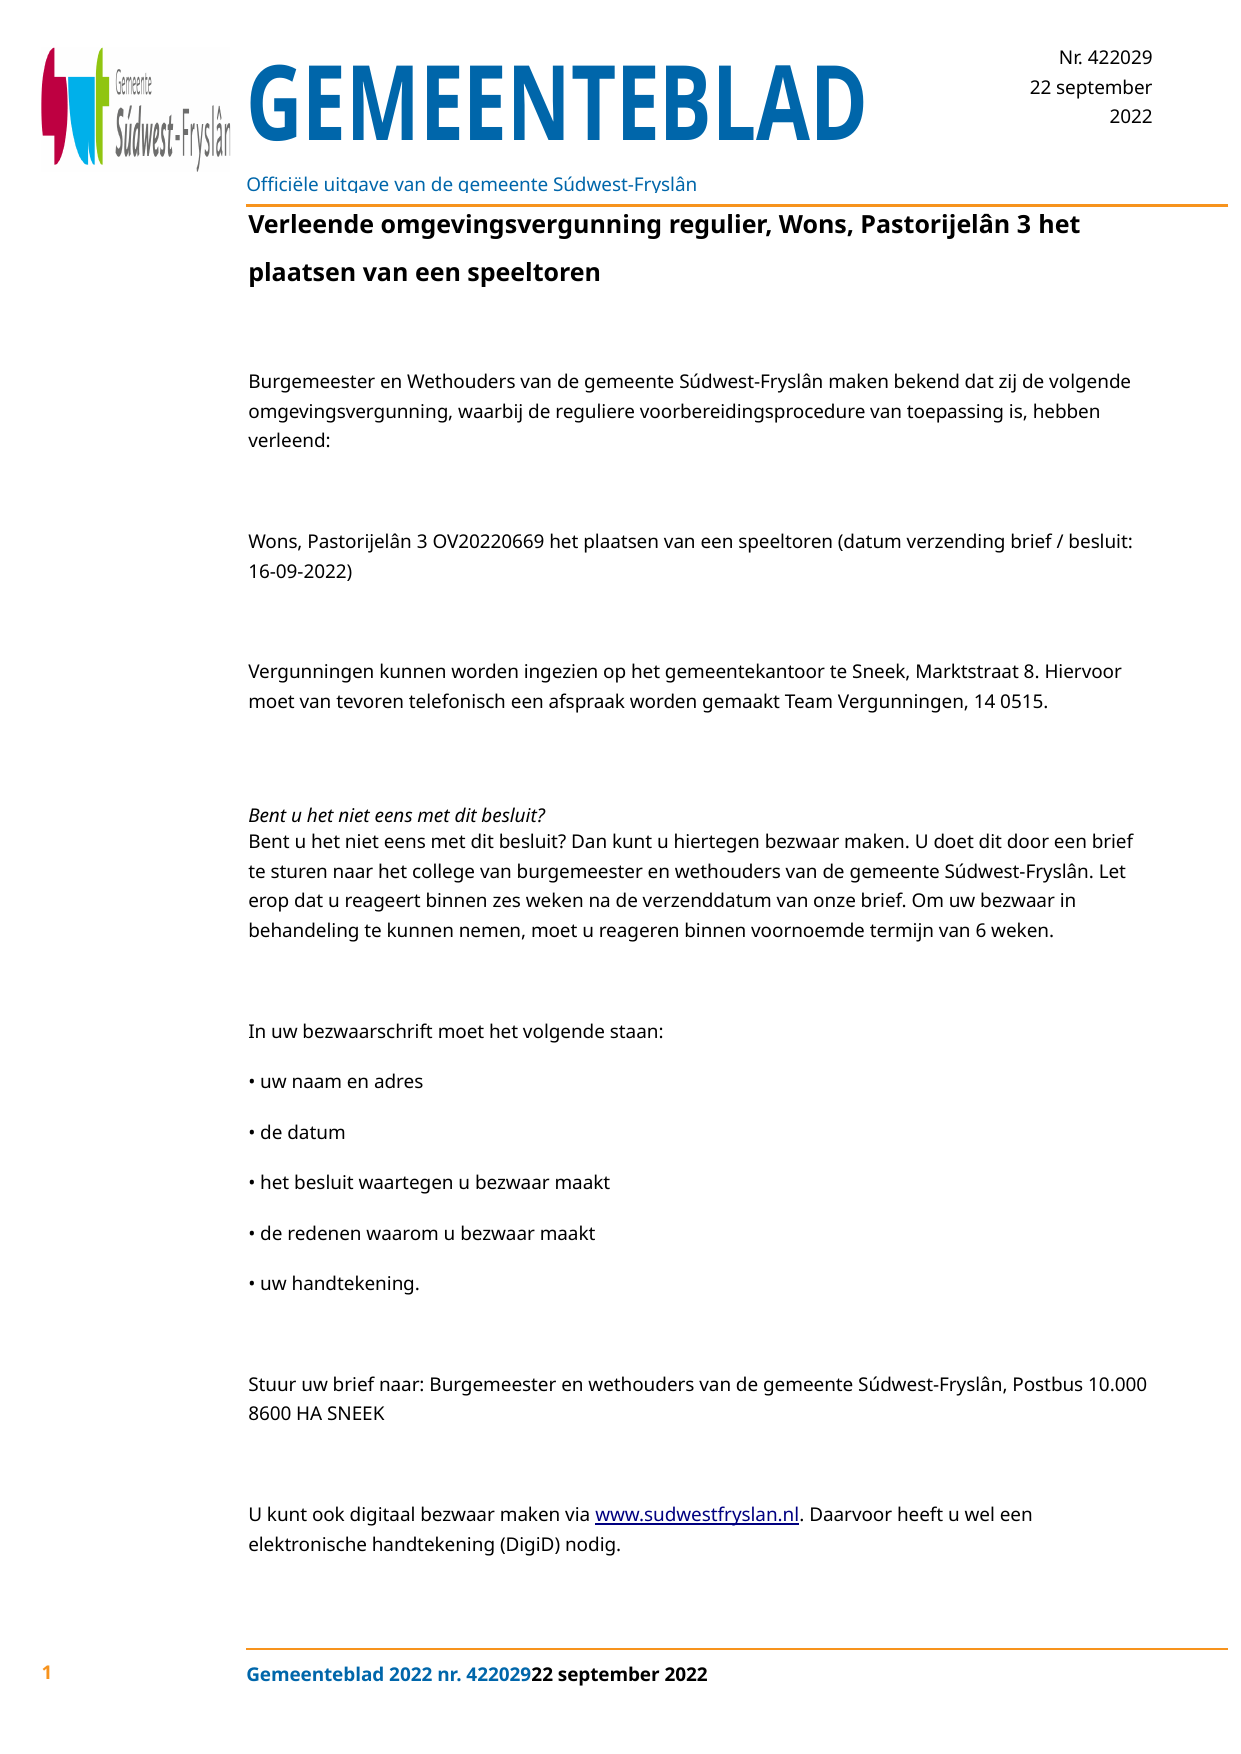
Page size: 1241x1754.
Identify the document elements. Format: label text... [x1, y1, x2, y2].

text Bent u het niet eens met dit besluit? Dan kunt u hiertegen bezwaar maken. U doet dit door een brief te sturen naar het college van burgemeester en wethouders van de gemeente Súdwest-Fryslân. Let erop dat u reageert binnen zes weken na de verzenddatum van onze brief. Om uw bezwaar in behandeling te kunnen nemen, moet u reageren binnen voornoemde termijn van 6 weken. [248, 828, 1152, 943]
text In uw bezwaarschrift moet het volgende staan: [248, 1018, 1152, 1044]
text Stuur uw brief naar: Burgemeester en wethouders van de gemeente Súdwest-Fryslân, Postbus 10.000 8600 HA SNEEK [248, 1371, 1152, 1426]
text • uw naam en adres [248, 1068, 1152, 1094]
text Wons, Pastorijelân 3 OV20220669 het plaatsen van een speeltoren (datum verzending brief / besluit: 16-09-2022) [248, 528, 1152, 584]
text • het besluit waartegen u bezwaar maakt [248, 1169, 1152, 1195]
text • uw handtekening. [248, 1270, 1152, 1296]
text Burgemeester en Wethouders van de gemeente Súdwest-Fryslân maken bekend dat zij de volgende omgevingsvergunning, waarbij de reguliere voorbereidingsprocedure van toepassing is, hebben verleend: [248, 368, 1152, 453]
picture [41, 47, 231, 172]
text U kunt ook digitaal bezwaar maken via www.sudwestfryslan.nl. Daarvoor heeft u wel een elektronische handtekening (DigiD) nodig. [248, 1501, 1152, 1557]
text • de datum [248, 1119, 1152, 1144]
text Vergunningen kunnen worden ingezien op het gemeentekantoor te Sneek, Marktstraat 8. Hiervoor moet van tevoren telefonisch een afspraak worden gemaakt Team Vergunningen, 14 0515. [248, 659, 1152, 714]
text • de redenen waarom u bezwaar maakt [248, 1220, 1152, 1245]
text Verleende omgevingsvergunning regulier, Wons, Pastorijelân 3 het plaatsen van een speeltoren [248, 207, 1152, 288]
text Bent u het niet eens met dit besluit? [248, 803, 1152, 828]
